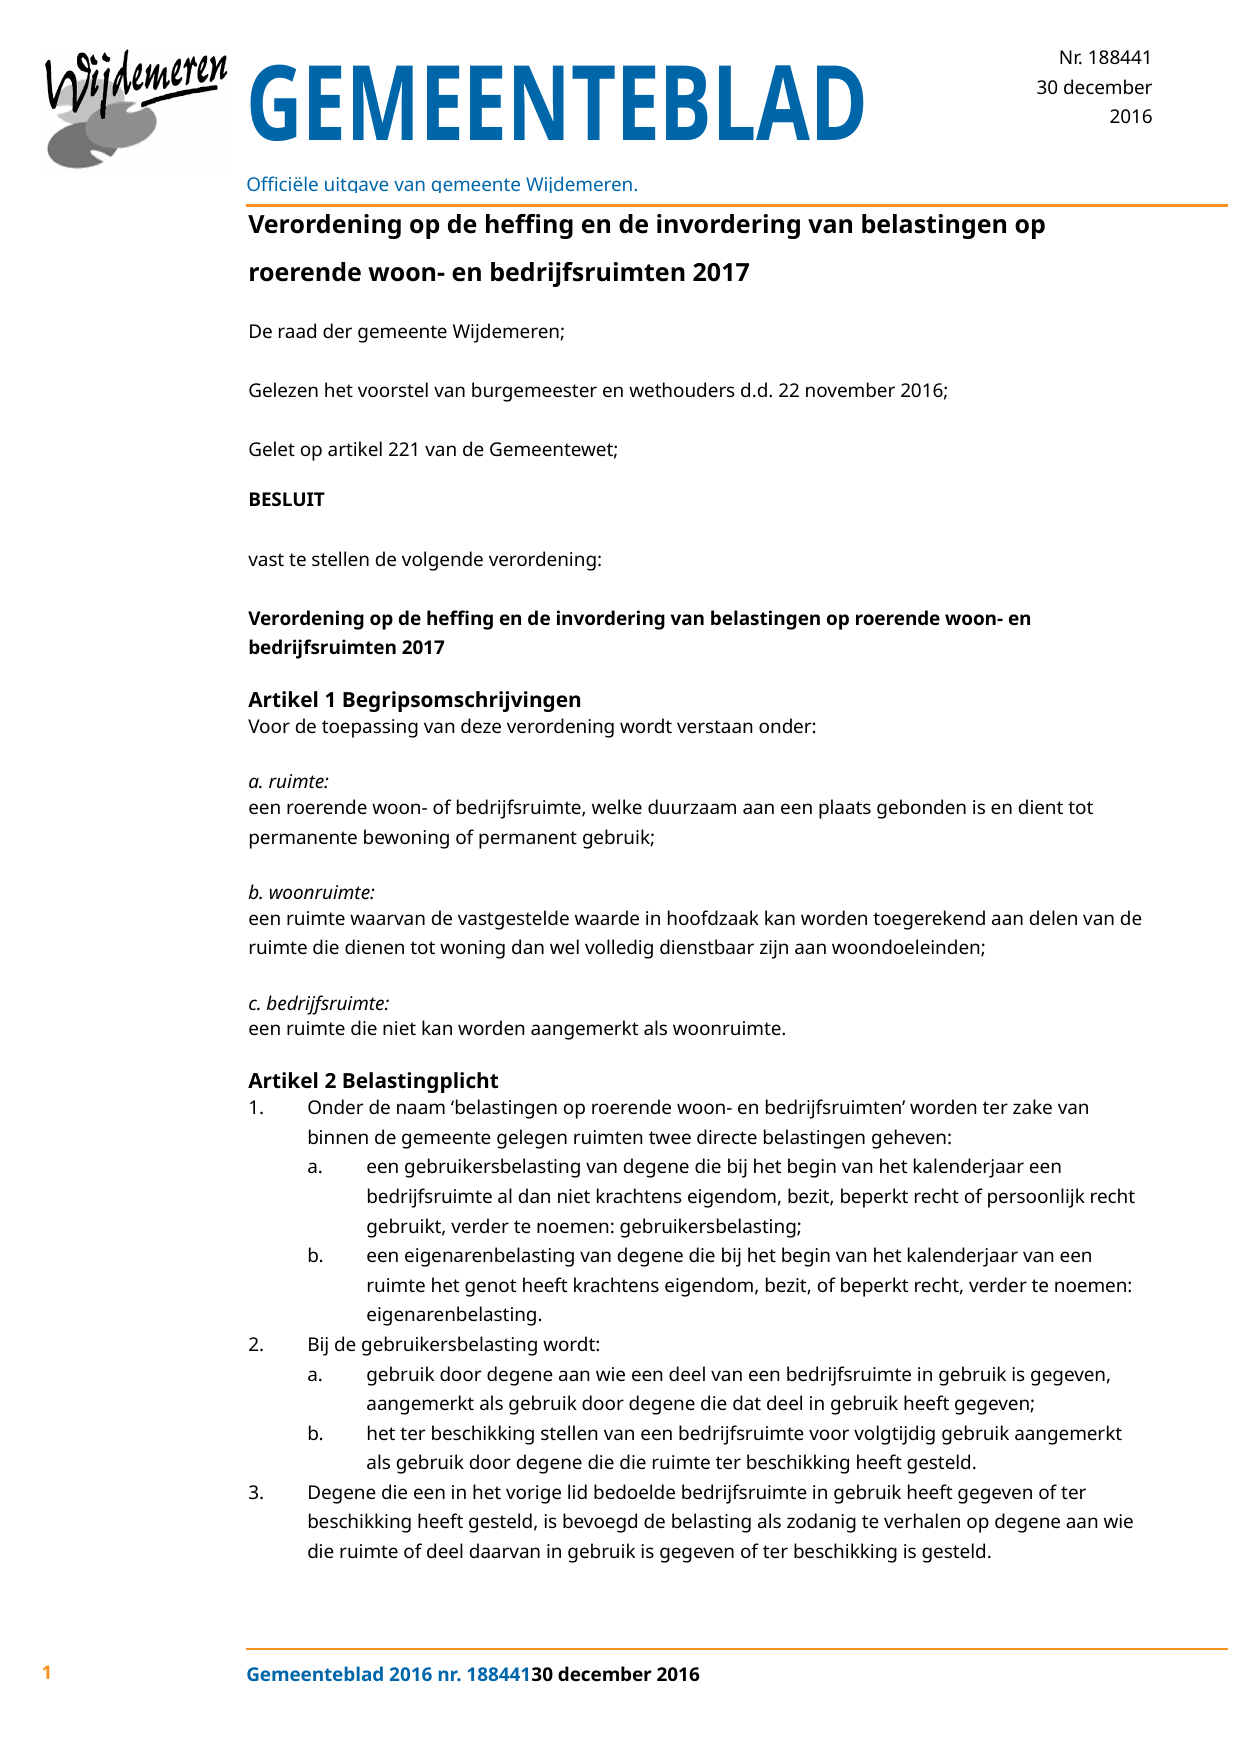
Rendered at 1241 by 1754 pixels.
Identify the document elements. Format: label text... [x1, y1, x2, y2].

text BESLUIT [248, 487, 1152, 512]
list Degene die een in het vorige lid bedoelde bedrijfsruimte in gebruik heeft gegeven of ter beschikking heeft gesteld, is bevoegd de belasting als zodanig te verhalen op degene aan wie die ruimte of deel daarvan in gebruik is gegeven of ter beschikking is gesteld. [248, 1479, 1152, 1564]
list het ter beschikking stellen van een bedrijfsruimte voor volgtijdig gebruik aangemerkt als gebruik door degene die die ruimte ter beschikking heeft gesteld. [307, 1420, 1152, 1475]
list Onder de naam ‘belastingen op roerende woon- en bedrijfsruimten’ worden ter zake van binnen de gemeente gelegen ruimten twee directe belastingen geheven: [248, 1094, 1152, 1150]
picture [41, 47, 231, 172]
text Artikel 2 Belastingplicht [248, 1066, 1152, 1094]
text Verordening op de heffing en de invordering van belastingen op roerende woon- en bedrijfsruimten 2017 [248, 207, 1152, 288]
text Artikel 1 Begripsomschrijvingen [248, 685, 1152, 713]
text een ruimte waarvan de vastgestelde waarde in hoofdzaak kan worden toegerekend aan delen van de ruimte die dienen tot woning dan wel volledig dienstbaar zijn aan woondoeleinden; [248, 905, 1152, 960]
text c. bedrijfsruimte: [248, 990, 1152, 1016]
list gebruik door degene aan wie een deel van een bedrijfsruimte in gebruik is gegeven, aangemerkt als gebruik door degene die dat deel in gebruik heeft gegeven; [307, 1361, 1152, 1416]
text een roerende woon- of bedrijfsruimte, welke duurzaam aan een plaats gebonden is en dient tot permanente bewoning of permanent gebruik; [248, 794, 1152, 850]
text Gelet op artikel 221 van de Gemeentewet; [248, 436, 1152, 462]
text Voor de toepassing van deze verordening wordt verstaan onder: [248, 713, 1152, 739]
text b. woonruimte: [248, 879, 1152, 905]
list een gebruikersbelasting van degene die bij het begin van het kalenderjaar een bedrijfsruimte al dan niet krachtens eigendom, bezit, beperkt recht of persoonlijk recht gebruikt, verder te noemen: gebruikersbelasting; [307, 1154, 1152, 1238]
text vast te stellen de volgende verordening: [248, 546, 1152, 571]
text Verordening op de heffing en de invordering van belastingen op roerende woon- en bedrijfsruimten 2017 [248, 605, 1152, 660]
list Bij de gebruikersbelasting wordt: [248, 1331, 1152, 1357]
text een ruimte die niet kan worden aangemerkt als woonruimte. [248, 1016, 1152, 1041]
text De raad der gemeente Wijdemeren; [248, 318, 1152, 344]
list een eigenarenbelasting van degene die bij het begin van het kalenderjaar van een ruimte het genot heeft krachtens eigendom, bezit, of beperkt recht, verder te noemen: eigenarenbelasting. [307, 1242, 1152, 1327]
text a. ruimte: [248, 769, 1152, 794]
text Gelezen het voorstel van burgemeester en wethouders d.d. 22 november 2016; [248, 377, 1152, 403]
